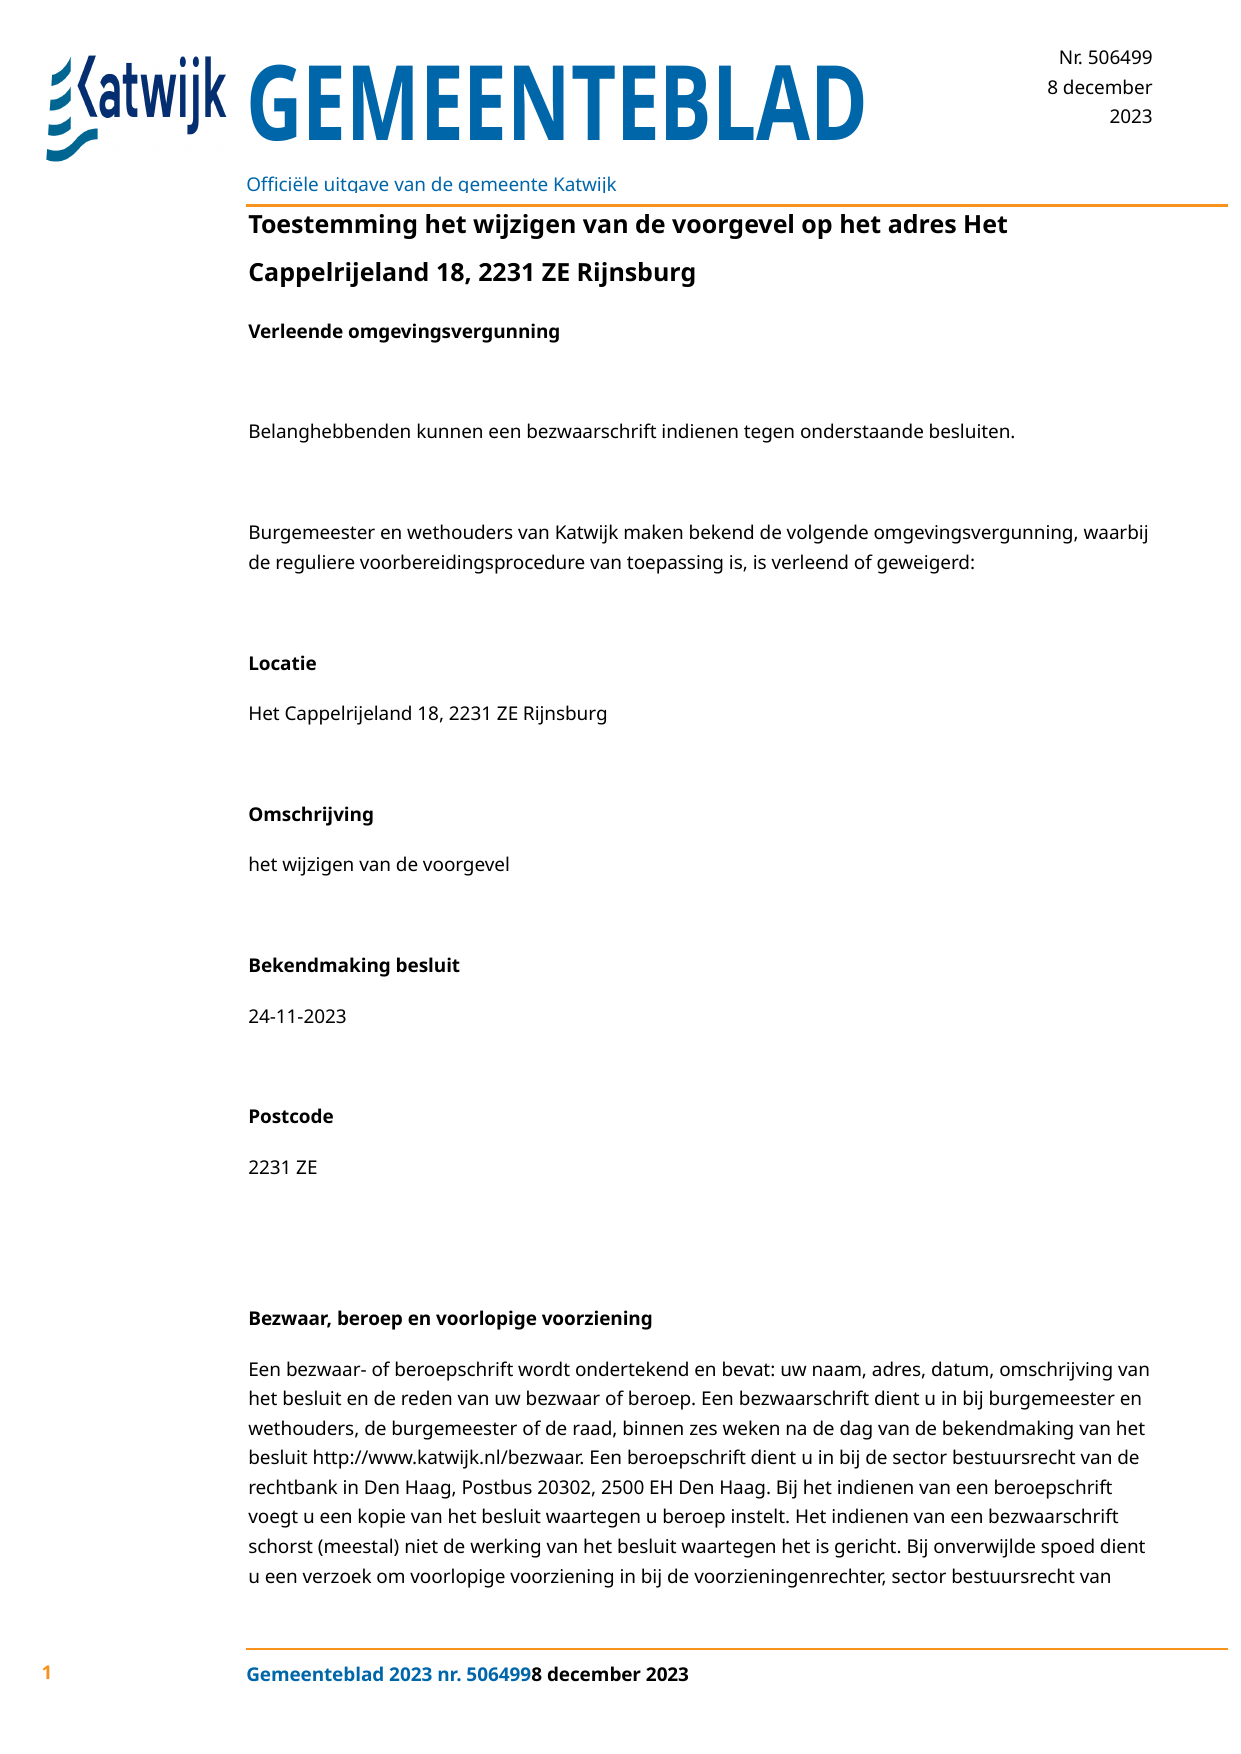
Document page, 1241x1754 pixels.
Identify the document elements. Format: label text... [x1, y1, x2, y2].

text Een bezwaar- of beroepschrift wordt ondertekend en bevat: uw naam, adres, datum, omschrijving van het besluit en de reden van uw bezwaar of beroep. Een bezwaarschrift dient u in bij burgemeester en wethouders, de burgemeester of de raad, binnen zes weken na de dag van de bekendmaking van het besluit http://www.katwijk.nl/bezwaar. Een beroepschrift dient u in bij de sector bestuursrecht van de rechtbank in Den Haag, Postbus 20302, 2500 EH Den Haag. Bij het indienen van een beroepschrift voegt u een kopie van het besluit waartegen u beroep instelt. Het indienen van een bezwaarschrift schorst (meestal) niet de werking van het besluit waartegen het is gericht. Bij onverwijlde spoed dient u een verzoek om voorlopige voorziening in bij de voorzieningenrechter, sector bestuursrecht van [248, 1356, 1152, 1589]
text Burgemeester en wethouders van Katwijk maken bekend de volgende omgevingsvergunning, waarbij de reguliere voorbereidingsprocedure van toepassing is, is verleend of geweigerd: [248, 519, 1152, 575]
text Toestemming het wijzigen van de voorgevel op het adres Het Cappelrijeland 18, 2231 ZE Rijnsburg [248, 207, 1152, 288]
text 2231 ZE [248, 1154, 1152, 1180]
text Verleende omgevingsvergunning [248, 318, 1152, 344]
text Belanghebbenden kunnen een bezwaarschrift indienen tegen onderstaande besluiten. [248, 419, 1152, 444]
text Omschrijving [248, 801, 1152, 827]
picture [41, 47, 231, 172]
text Bekendmaking besluit [248, 952, 1152, 978]
text Bezwaar, beroep en voorlopige voorziening [248, 1305, 1152, 1331]
text Postcode [248, 1104, 1152, 1129]
text Het Cappelrijeland 18, 2231 ZE Rijnsburg [248, 700, 1152, 726]
text 24-11-2023 [248, 1003, 1152, 1029]
text het wijzigen van de voorgevel [248, 852, 1152, 877]
text Locatie [248, 650, 1152, 676]
